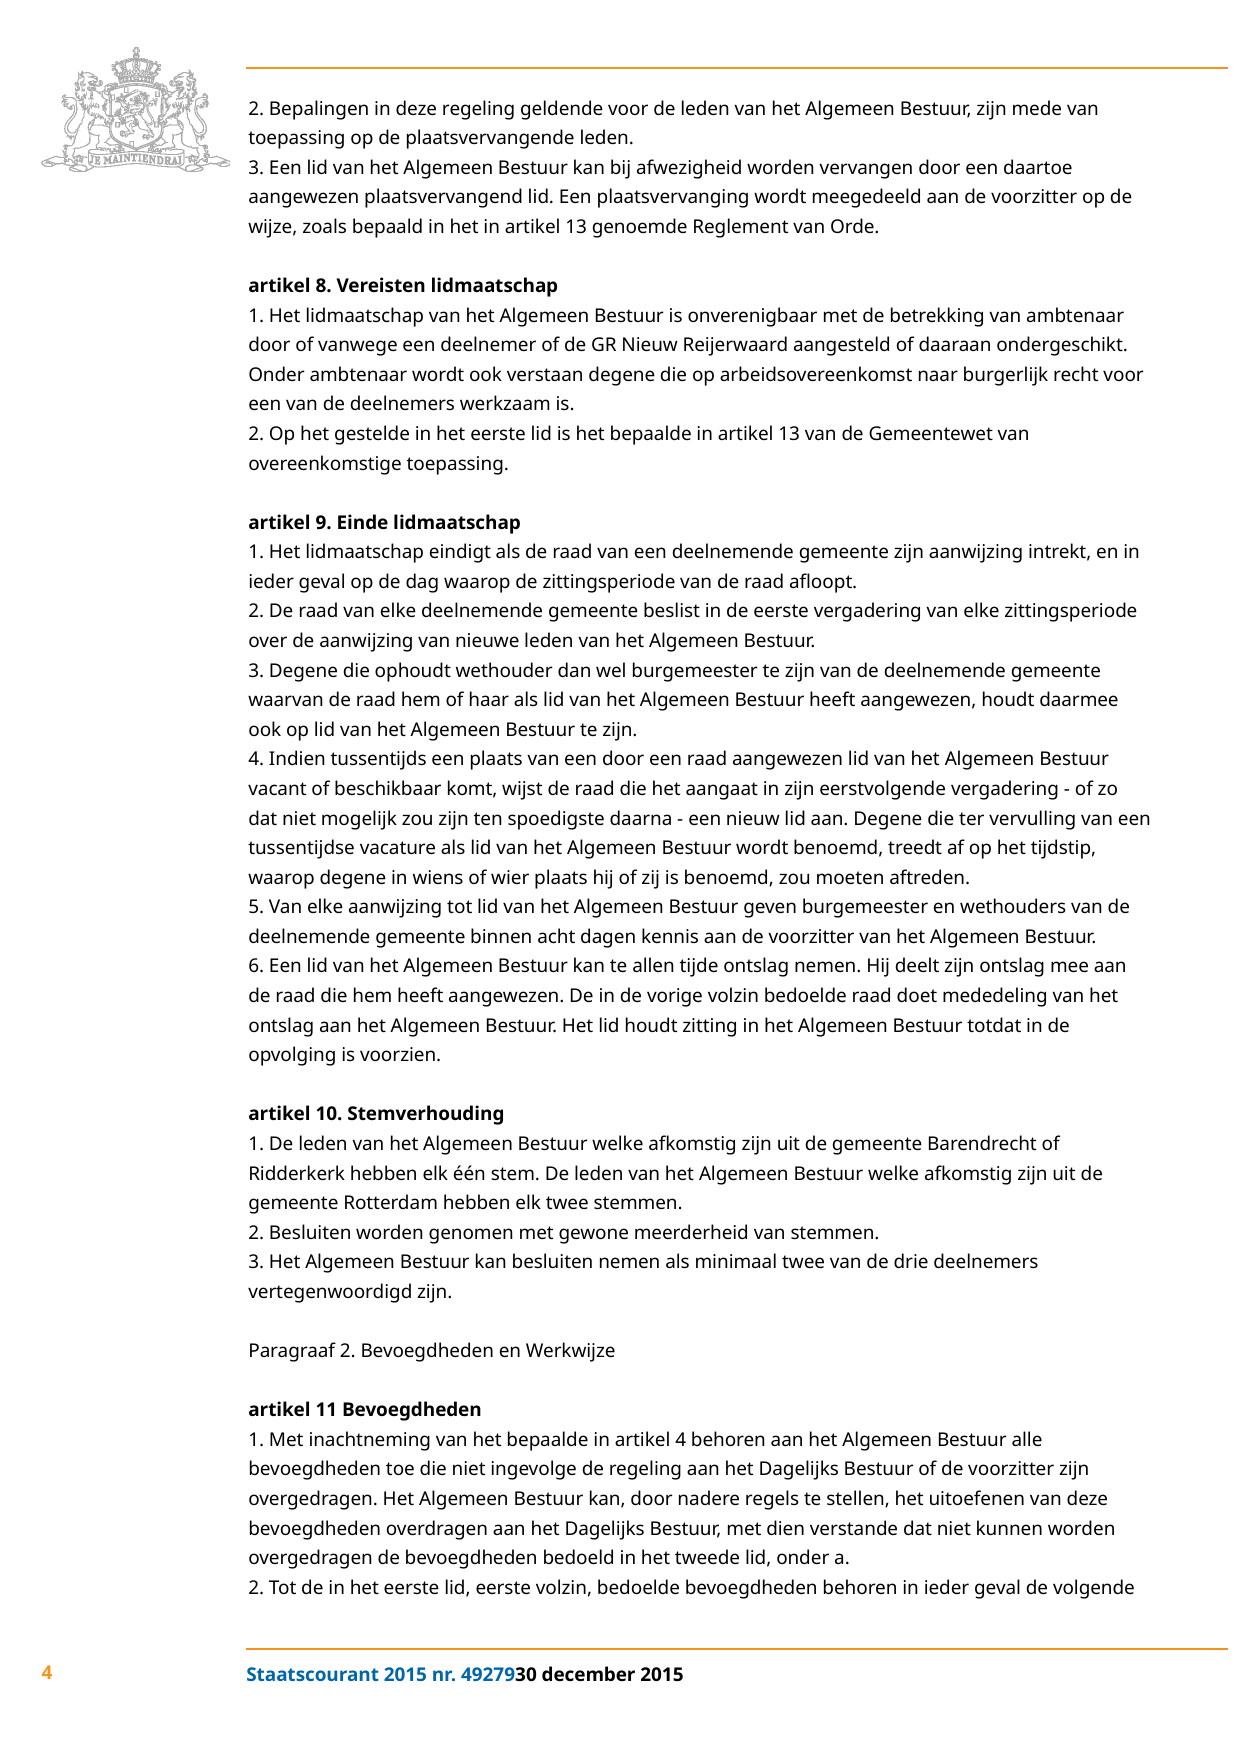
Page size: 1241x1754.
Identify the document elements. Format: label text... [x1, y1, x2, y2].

text 3. Het Algemeen Bestuur kan besluiten nemen als minimaal twee van de drie deelnemers vertegenwoordigd zijn. [248, 1248, 1152, 1304]
text 1. Het lidmaatschap van het Algemeen Bestuur is onverenigbaar met de betrekking van ambtenaar door of vanwege een deelnemer of de GR Nieuw Reijerwaard aangesteld of daaraan ondergeschikt. Onder ambtenaar wordt ook verstaan degene die op arbeidsovereenkomst naar burgerlijk recht voor een van de deelnemers werkzaam is. [248, 302, 1152, 416]
text artikel 11 Bevoegdheden [248, 1396, 1152, 1422]
text 2. Tot de in het eerste lid, eerste volzin, bedoelde bevoegdheden behoren in ieder geval de volgende [248, 1574, 1152, 1600]
text 4. Indien tussentijds een plaats van een door een raad aangewezen lid van het Algemeen Bestuur vacant of beschikbaar komt, wijst de raad die het aangaat in zijn eerstvolgende vergadering - of zo dat niet mogelijk zou zijn ten spoedigste daarna - een nieuw lid aan. Degene die ter vervulling van een tussentijdse vacature als lid van het Algemeen Bestuur wordt benoemd, treedt af op het tijdstip, waarop degene in wiens of wier plaats hij of zij is benoemd, zou moeten aftreden. [248, 746, 1152, 890]
text 1. Met inachtneming van het bepaalde in artikel 4 behoren aan het Algemeen Bestuur alle bevoegdheden toe die niet ingevolge de regeling aan het Dagelijks Bestuur of de voorzitter zijn overgedragen. Het Algemeen Bestuur kan, door nadere regels te stellen, het uitoefenen van deze bevoegdheden overdragen aan het Dagelijks Bestuur, met dien verstande dat niet kunnen worden overgedragen de bevoegdheden bedoeld in het tweede lid, onder a. [248, 1426, 1152, 1570]
text 2. De raad van elke deelnemende gemeente beslist in de eerste vergadering van elke zittingsperiode over de aanwijzing van nieuwe leden van het Algemeen Bestuur. [248, 598, 1152, 653]
text 1. Het lidmaatschap eindigt als de raad van een deelnemende gemeente zijn aanwijzing intrekt, en in ieder geval op de dag waarop de zittingsperiode van de raad afloopt. [248, 538, 1152, 594]
text artikel 10. Stemverhouding [248, 1101, 1152, 1126]
text 1. De leden van het Algemeen Bestuur welke afkomstig zijn uit de gemeente Barendrecht of Ridderkerk hebben elk één stem. De leden van het Algemeen Bestuur welke afkomstig zijn uit de gemeente Rotterdam hebben elk twee stemmen. [248, 1130, 1152, 1215]
text 6. Een lid van het Algemeen Bestuur kan te allen tijde ontslag nemen. Hij deelt zijn ontslag mee aan de raad die hem heeft aangewezen. De in de vorige volzin bedoelde raad doet mededeling van het ontslag aan het Algemeen Bestuur. Het lid houdt zitting in het Algemeen Bestuur totdat in de opvolging is voorzien. [248, 953, 1152, 1067]
text artikel 9. Einde lidmaatschap [248, 509, 1152, 535]
text 3. Een lid van het Algemeen Bestuur kan bij afwezigheid worden vervangen door een daartoe aangewezen plaatsvervangend lid. Een plaatsvervanging wordt meegedeeld aan de voorzitter op de wijze, zoals bepaald in het in artikel 13 genoemde Reglement van Orde. [248, 154, 1152, 239]
text artikel 8. Vereisten lidmaatschap [248, 272, 1152, 298]
text 2. Bepalingen in deze regeling geldende voor de leden van het Algemeen Bestuur, zijn mede van toepassing op de plaatsvervangende leden. [248, 95, 1152, 150]
text 3. Degene die ophoudt wethouder dan wel burgemeester te zijn van de deelnemende gemeente waarvan de raad hem of haar als lid van het Algemeen Bestuur heeft aangewezen, houdt daarmee ook op lid van het Algemeen Bestuur te zijn. [248, 657, 1152, 742]
text 2. Besluiten worden genomen met gewone meerderheid van stemmen. [248, 1219, 1152, 1245]
text Paragraaf 2. Bevoegdheden en Werkwijze [248, 1337, 1152, 1363]
text 5. Van elke aanwijzing tot lid van het Algemeen Bestuur geven burgemeester en wethouders van de deelnemende gemeente binnen acht dagen kennis aan de voorzitter van het Algemeen Bestuur. [248, 893, 1152, 949]
picture [41, 47, 231, 172]
text 2. Op het gestelde in het eerste lid is het bepaalde in artikel 13 van de Gemeentewet van overeenkomstige toepassing. [248, 420, 1152, 476]
